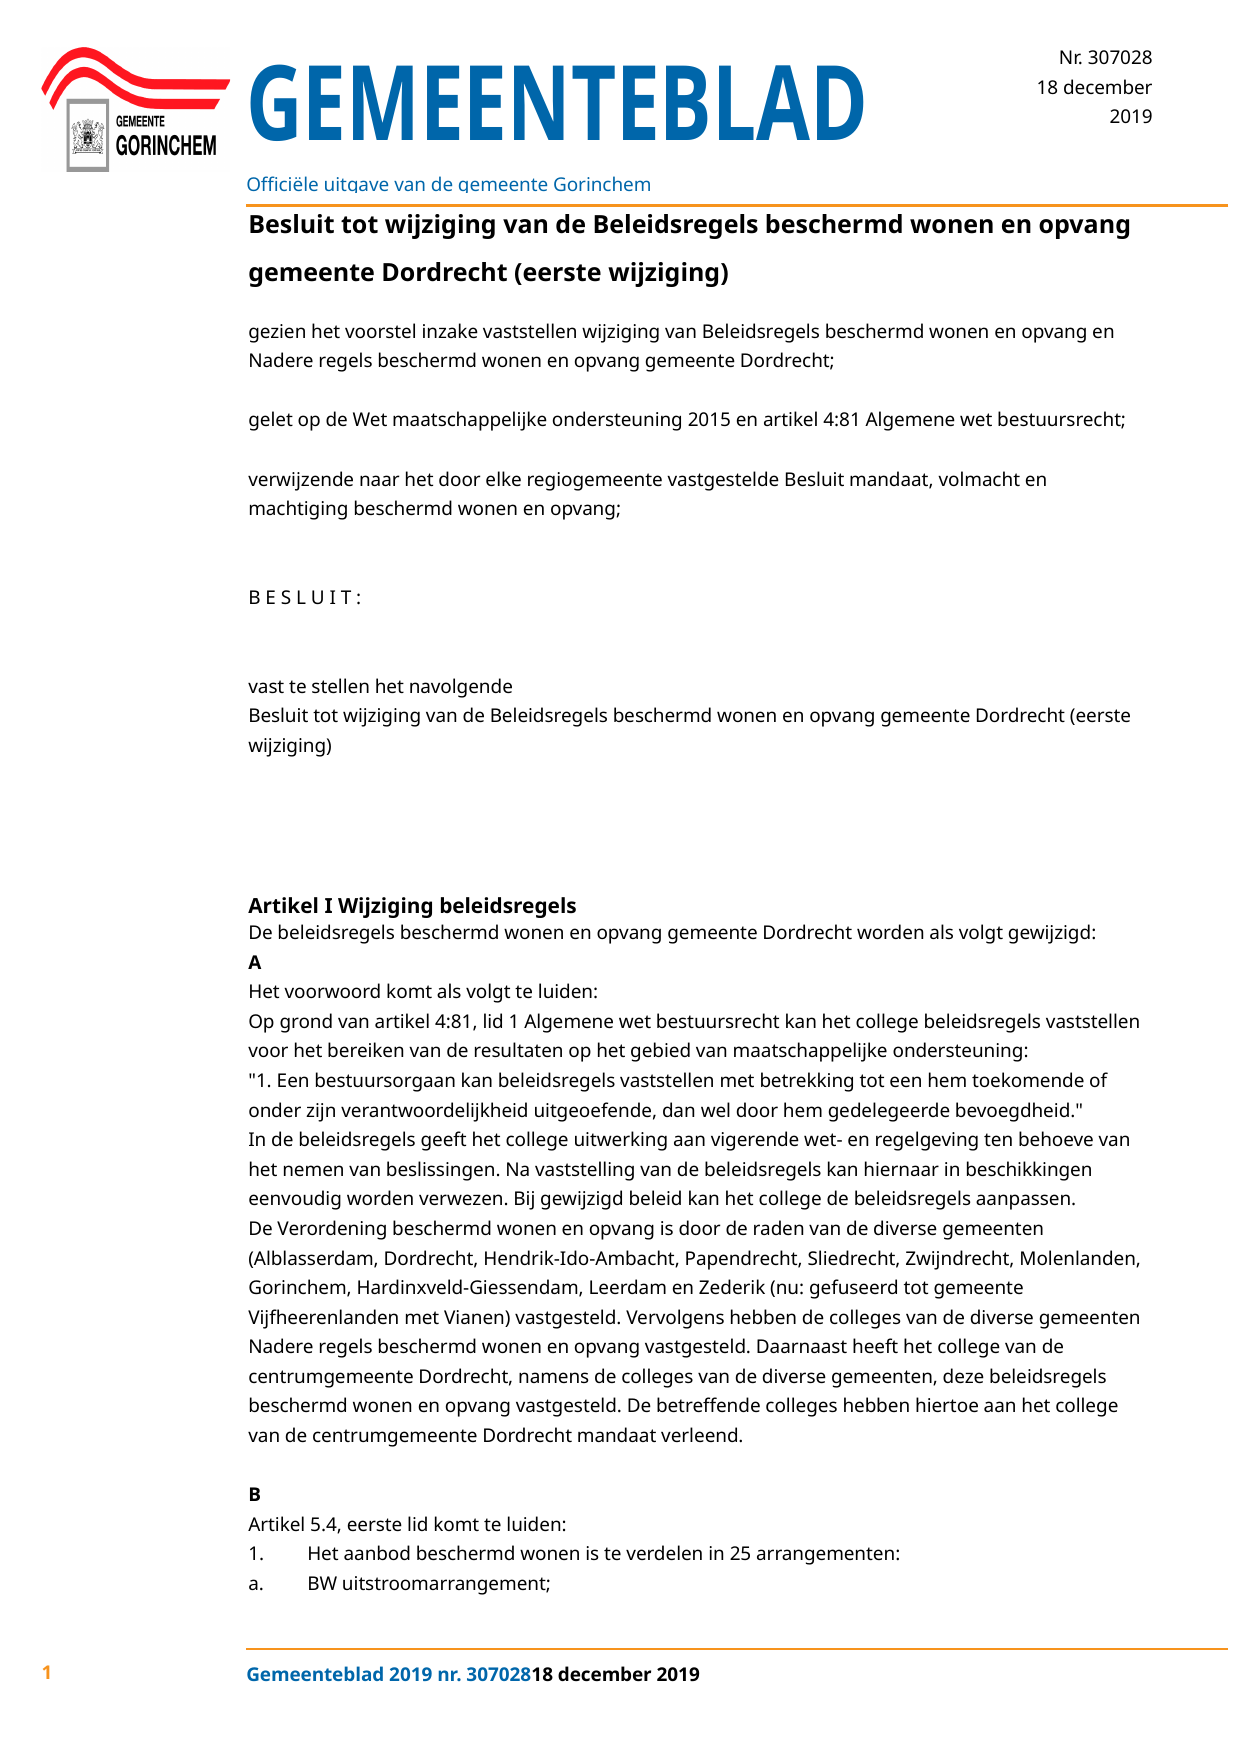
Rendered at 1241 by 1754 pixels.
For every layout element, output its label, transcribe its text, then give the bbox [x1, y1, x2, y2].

text Besluit tot wijziging van de Beleidsregels beschermd wonen en opvang gemeente Dordrecht (eerste wijziging) [248, 702, 1152, 758]
text B E S L U I T : [248, 584, 1152, 610]
text In de beleidsregels geeft het college uitwerking aan vigerende wet- en regelgeving ten behoeve van het nemen van beslissingen. Na vaststelling van de beleidsregels kan hiernaar in beschikkingen eenvoudig worden verwezen. Bij gewijzigd beleid kan het college de beleidsregels aanpassen. [248, 1126, 1152, 1211]
text gezien het voorstel inzake vaststellen wijziging van Beleidsregels beschermd wonen en opvang en Nadere regels beschermd wonen en opvang gemeente Dordrecht; [248, 318, 1152, 373]
text gelet op de Wet maatschappelijke ondersteuning 2015 en artikel 4:81 Algemene wet bestuursrecht; [248, 407, 1152, 432]
text Op grond van artikel 4:81, lid 1 Algemene wet bestuursrecht kan het college beleidsregels vaststellen voor het bereiken van de resultaten op het gebied van maatschappelijke ondersteuning: [248, 1008, 1152, 1063]
text Het voorwoord komt als volgt te luiden: [248, 978, 1152, 1004]
picture [41, 47, 231, 172]
text A [248, 949, 1152, 975]
text verwijzende naar het door elke regiogemeente vastgestelde Besluit mandaat, volmacht en machtiging beschermd wonen en opvang; [248, 466, 1152, 521]
text B [248, 1481, 1152, 1507]
text "1. Een bestuursorgaan kan beleidsregels vaststellen met betrekking tot een hem toekomende of onder zijn verantwoordelijkheid uitgeoefende, dan wel door hem gedelegeerde bevoegdheid." [248, 1067, 1152, 1123]
text vast te stellen het navolgende [248, 673, 1152, 699]
text Besluit tot wijziging van de Beleidsregels beschermd wonen en opvang gemeente Dordrecht (eerste wijziging) [248, 207, 1152, 288]
list Het aanbod beschermd wonen is te verdelen in 25 arrangementen: [248, 1541, 1152, 1566]
text Artikel 5.4, eerste lid komt te luiden: [248, 1511, 1152, 1537]
text Artikel I Wijziging beleidsregels [248, 891, 1152, 919]
list BW uitstroomarrangement; [248, 1570, 1152, 1596]
text De Verordening beschermd wonen en opvang is door de raden van de diverse gemeenten (Alblasserdam, Dordrecht, Hendrik-Ido-Ambacht, Papendrecht, Sliedrecht, Zwijndrecht, Molenlanden, Gorinchem, Hardinxveld-Giessendam, Leerdam en Zederik (nu: gefuseerd tot gemeente Vijfheerenlanden met Vianen) vastgesteld. Vervolgens hebben de colleges van de diverse gemeenten Nadere regels beschermd wonen en opvang vastgesteld. Daarnaast heeft het college van de centrumgemeente Dordrecht, namens de colleges van de diverse gemeenten, deze beleidsregels beschermd wonen en opvang vastgesteld. De betreffende colleges hebben hiertoe aan het college van de centrumgemeente Dordrecht mandaat verleend. [248, 1215, 1152, 1448]
text De beleidsregels beschermd wonen en opvang gemeente Dordrecht worden als volgt gewijzigd: [248, 919, 1152, 945]
